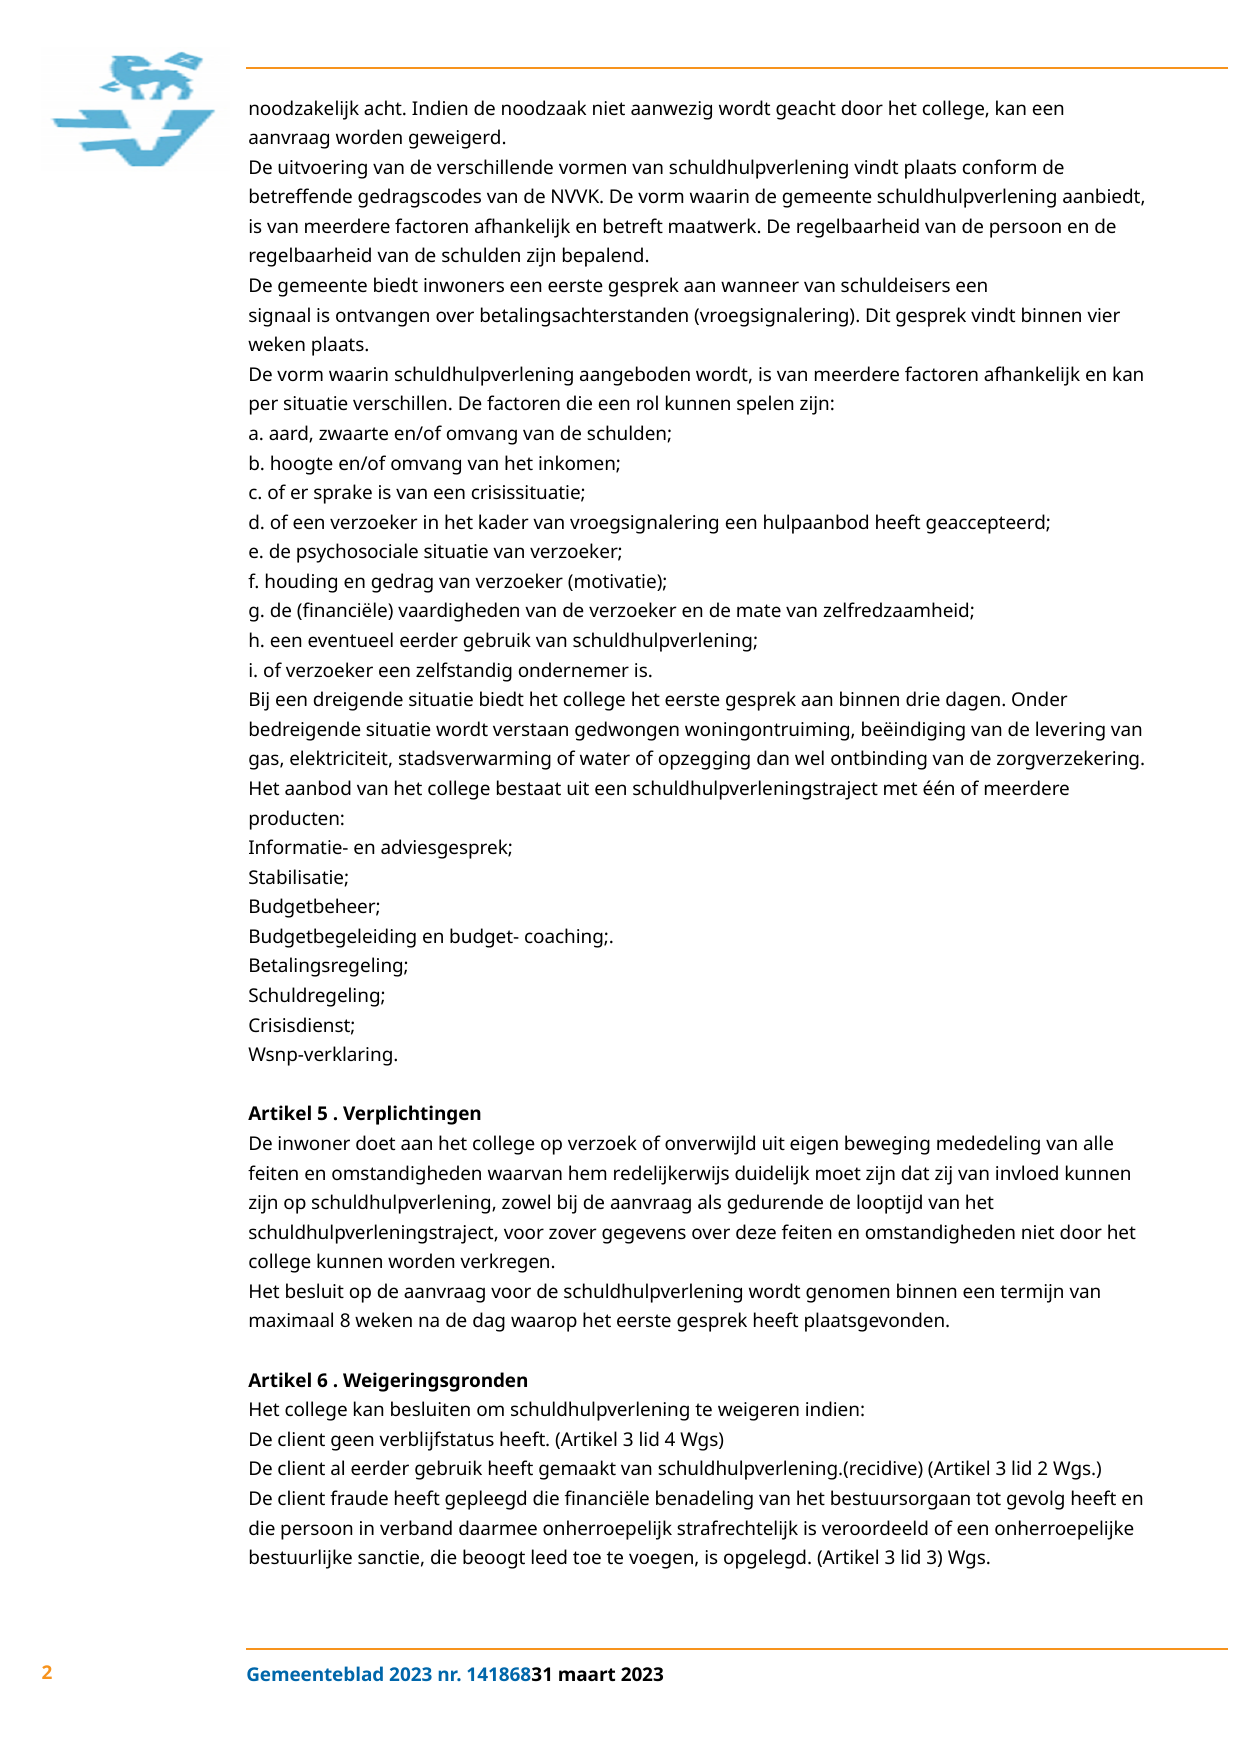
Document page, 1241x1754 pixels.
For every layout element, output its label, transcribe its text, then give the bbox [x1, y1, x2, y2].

text d. of een verzoeker in het kader van vroegsignalering een hulpaanbod heeft geaccepteerd; [248, 509, 1152, 535]
text signaal is ontvangen over betalingsachterstanden (vroegsignalering). Dit gesprek vindt binnen vier weken plaats. [248, 302, 1152, 357]
text c. of er sprake is van een crisissituatie; [248, 479, 1152, 505]
text Artikel 6 . Weigeringsgronden [248, 1367, 1152, 1393]
text b. hoogte en/of omvang van het inkomen; [248, 450, 1152, 476]
text i. of verzoeker een zelfstandig ondernemer is. [248, 657, 1152, 683]
text De client geen verblijfstatus heeft. (Artikel 3 lid 4 Wgs) [248, 1426, 1152, 1452]
text De uitvoering van de verschillende vormen van schuldhulpverlening vindt plaats conform de betreffende gedragscodes van de NVVK. De vorm waarin de gemeente schuldhulpverlening aanbiedt, is van meerdere factoren afhankelijk en betreft maatwerk. De regelbaarheid van de persoon en de regelbaarheid van de schulden zijn bepalend. [248, 154, 1152, 268]
text De client fraude heeft gepleegd die financiële benadeling van het bestuursorgaan tot gevolg heeft en die persoon in verband daarmee onherroepelijk strafrechtelijk is veroordeeld of een onherroepelijke bestuurlijke sanctie, die beoogt leed toe te voegen, is opgelegd. (Artikel 3 lid 3) Wgs. [248, 1485, 1152, 1570]
text Het college kan besluiten om schuldhulpverlening te weigeren indien: [248, 1396, 1152, 1422]
text Stabilisatie; [248, 864, 1152, 890]
text e. de psychosociale situatie van verzoeker; [248, 538, 1152, 564]
text Het aanbod van het college bestaat uit een schuldhulpverleningstraject met één of meerdere producten: [248, 775, 1152, 831]
text Betalingsregeling; [248, 953, 1152, 978]
text Crisisdienst; [248, 1012, 1152, 1038]
picture [41, 47, 231, 172]
text De inwoner doet aan het college op verzoek of onverwijld uit eigen beweging mededeling van alle feiten en omstandigheden waarvan hem redelijkerwijs duidelijk moet zijn dat zij van invloed kunnen zijn op schuldhulpverlening, zowel bij de aanvraag als gedurende de looptijd van het schuldhulpverleningstraject, voor zover gegevens over deze feiten en omstandigheden niet door het college kunnen worden verkregen. [248, 1130, 1152, 1274]
text Schuldregeling; [248, 982, 1152, 1008]
text f. houding en gedrag van verzoeker (motivatie); [248, 568, 1152, 594]
text Bij een dreigende situatie biedt het college het eerste gesprek aan binnen drie dagen. Onder bedreigende situatie wordt verstaan gedwongen woningontruiming, beëindiging van de levering van gas, elektriciteit, stadsverwarming of water of opzegging dan wel ontbinding van de zorgverzekering. [248, 686, 1152, 771]
text Het besluit op de aanvraag voor de schuldhulpverlening wordt genomen binnen een termijn van maximaal 8 weken na de dag waarop het eerste gesprek heeft plaatsgevonden. [248, 1278, 1152, 1333]
text De client al eerder gebruik heeft gemaakt van schuldhulpverlening.(recidive) (Artikel 3 lid 2 Wgs.) [248, 1456, 1152, 1481]
text h. een eventueel eerder gebruik van schuldhulpverlening; [248, 627, 1152, 653]
text a. aard, zwaarte en/of omvang van de schulden; [248, 420, 1152, 446]
text noodzakelijk acht. Indien de noodzaak niet aanwezig wordt geacht door het college, kan een aanvraag worden geweigerd. [248, 95, 1152, 150]
text Budgetbegeleiding en budget- coaching;. [248, 923, 1152, 949]
text Budgetbeheer; [248, 893, 1152, 919]
text Informatie- en adviesgesprek; [248, 834, 1152, 860]
text g. de (financiële) vaardigheden van de verzoeker en de mate van zelfredzaamheid; [248, 598, 1152, 623]
text De vorm waarin schuldhulpverlening aangeboden wordt, is van meerdere factoren afhankelijk en kan per situatie verschillen. De factoren die een rol kunnen spelen zijn: [248, 361, 1152, 416]
text Artikel 5 . Verplichtingen [248, 1101, 1152, 1126]
text Wsnp-verklaring. [248, 1041, 1152, 1067]
text De gemeente biedt inwoners een eerste gesprek aan wanneer van schuldeisers een [248, 272, 1152, 298]
